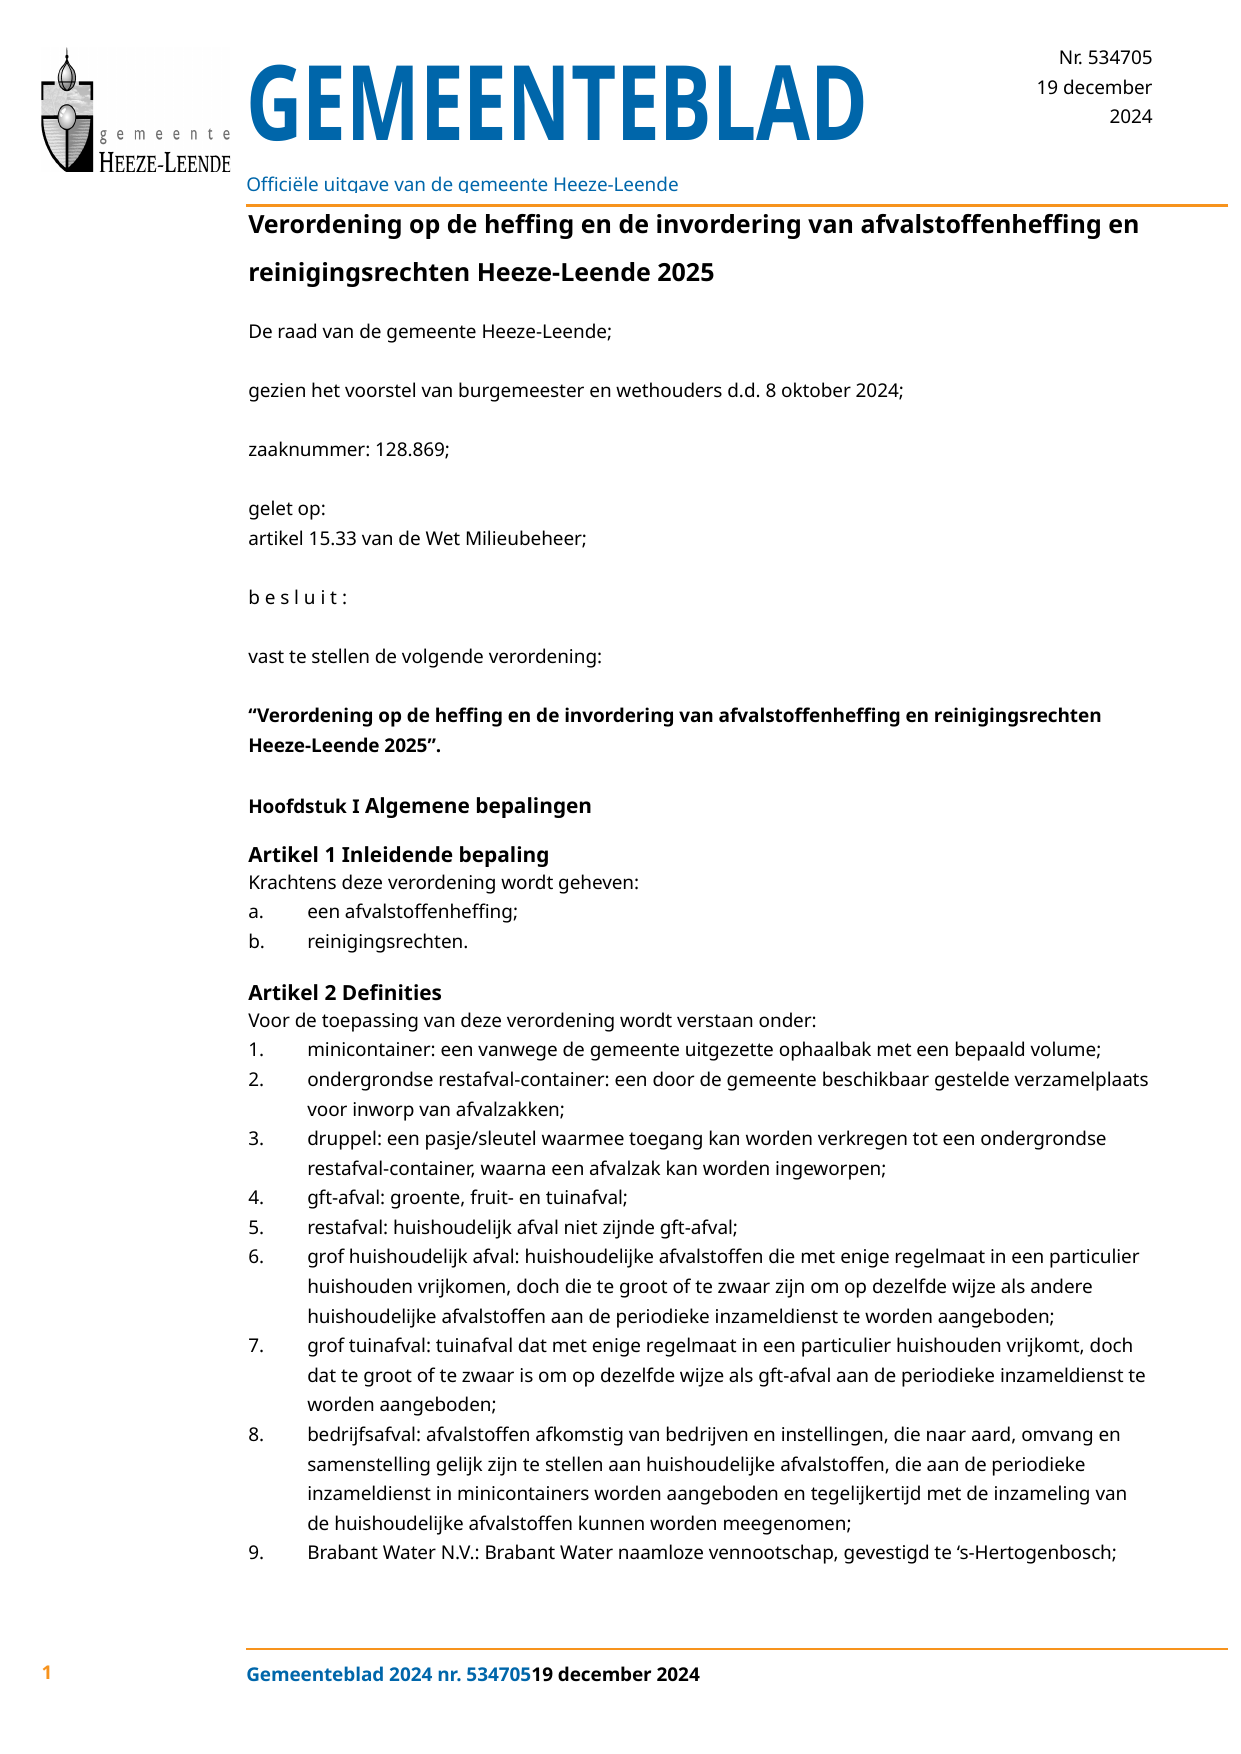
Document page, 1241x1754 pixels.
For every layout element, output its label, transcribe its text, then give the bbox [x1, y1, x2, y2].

text Voor de toepassing van deze verordening wordt verstaan onder: [248, 1007, 1152, 1033]
list grof tuinafval: tuinafval dat met enige regelmaat in een particulier huishouden vrijkomt, doch dat te groot of te zwaar is om op dezelfde wijze als gft-afval aan de periodieke inzameldienst te worden aangeboden; [248, 1332, 1152, 1417]
list Brabant Water N.V.: Brabant Water naamloze vennootschap, gevestigd te ‘s-Hertogenbosch; [248, 1539, 1152, 1565]
text gezien het voorstel van burgemeester en wethouders d.d. 8 oktober 2024; [248, 377, 1152, 403]
text zaaknummer: 128.869; [248, 436, 1152, 462]
text vast te stellen de volgende verordening: [248, 643, 1152, 669]
list bedrijfsafval: afvalstoffen afkomstig van bedrijven en instellingen, die naar aard, omvang en samenstelling gelijk zijn te stellen aan huishoudelijke afvalstoffen, die aan de periodieke inzameldienst in minicontainers worden aangeboden en tegelijkertijd met de inzameling van de huishoudelijke afvalstoffen kunnen worden meegenomen; [248, 1421, 1152, 1536]
list minicontainer: een vanwege de gemeente uitgezette ophaalbak met een bepaald volume; [248, 1037, 1152, 1062]
list een afvalstoffenheffing; [248, 898, 1152, 924]
text De raad van de gemeente Heeze-Leende; [248, 318, 1152, 344]
text artikel 15.33 van de Wet Milieubeheer; [248, 525, 1152, 551]
text Artikel 2 Definities [248, 978, 1152, 1007]
text Hoofdstuk I Algemene bepalingen [248, 791, 1152, 820]
text “Verordening op de heffing en de invordering van afvalstoffenheffing en reinigingsrechten Heeze-Leende 2025”. [248, 702, 1152, 758]
picture [41, 47, 231, 172]
text Artikel 1 Inleidende bepaling [248, 841, 1152, 869]
list reinigingsrechten. [248, 928, 1152, 954]
text Krachtens deze verordening wordt geheven: [248, 869, 1152, 895]
text b e s l u i t : [248, 584, 1152, 610]
list ondergrondse restafval-container: een door de gemeente beschikbaar gestelde verzamelplaats voor inworp van afvalzakken; [248, 1066, 1152, 1121]
list druppel: een pasje/sleutel waarmee toegang kan worden verkregen tot een ondergrondse restafval-container, waarna een afvalzak kan worden ingeworpen; [248, 1125, 1152, 1181]
list grof huishoudelijk afval: huishoudelijke afvalstoffen die met enige regelmaat in een particulier huishouden vrijkomen, doch die te groot of te zwaar zijn om op dezelfde wijze als andere huishoudelijke afvalstoffen aan de periodieke inzameldienst te worden aangeboden; [248, 1244, 1152, 1328]
text Verordening op de heffing en de invordering van afvalstoffenheffing en reinigingsrechten Heeze-Leende 2025 [248, 207, 1152, 288]
text gelet op: [248, 495, 1152, 521]
list gft-afval: groente, fruit- en tuinafval; [248, 1184, 1152, 1210]
list restafval: huishoudelijk afval niet zijnde gft-afval; [248, 1214, 1152, 1240]
